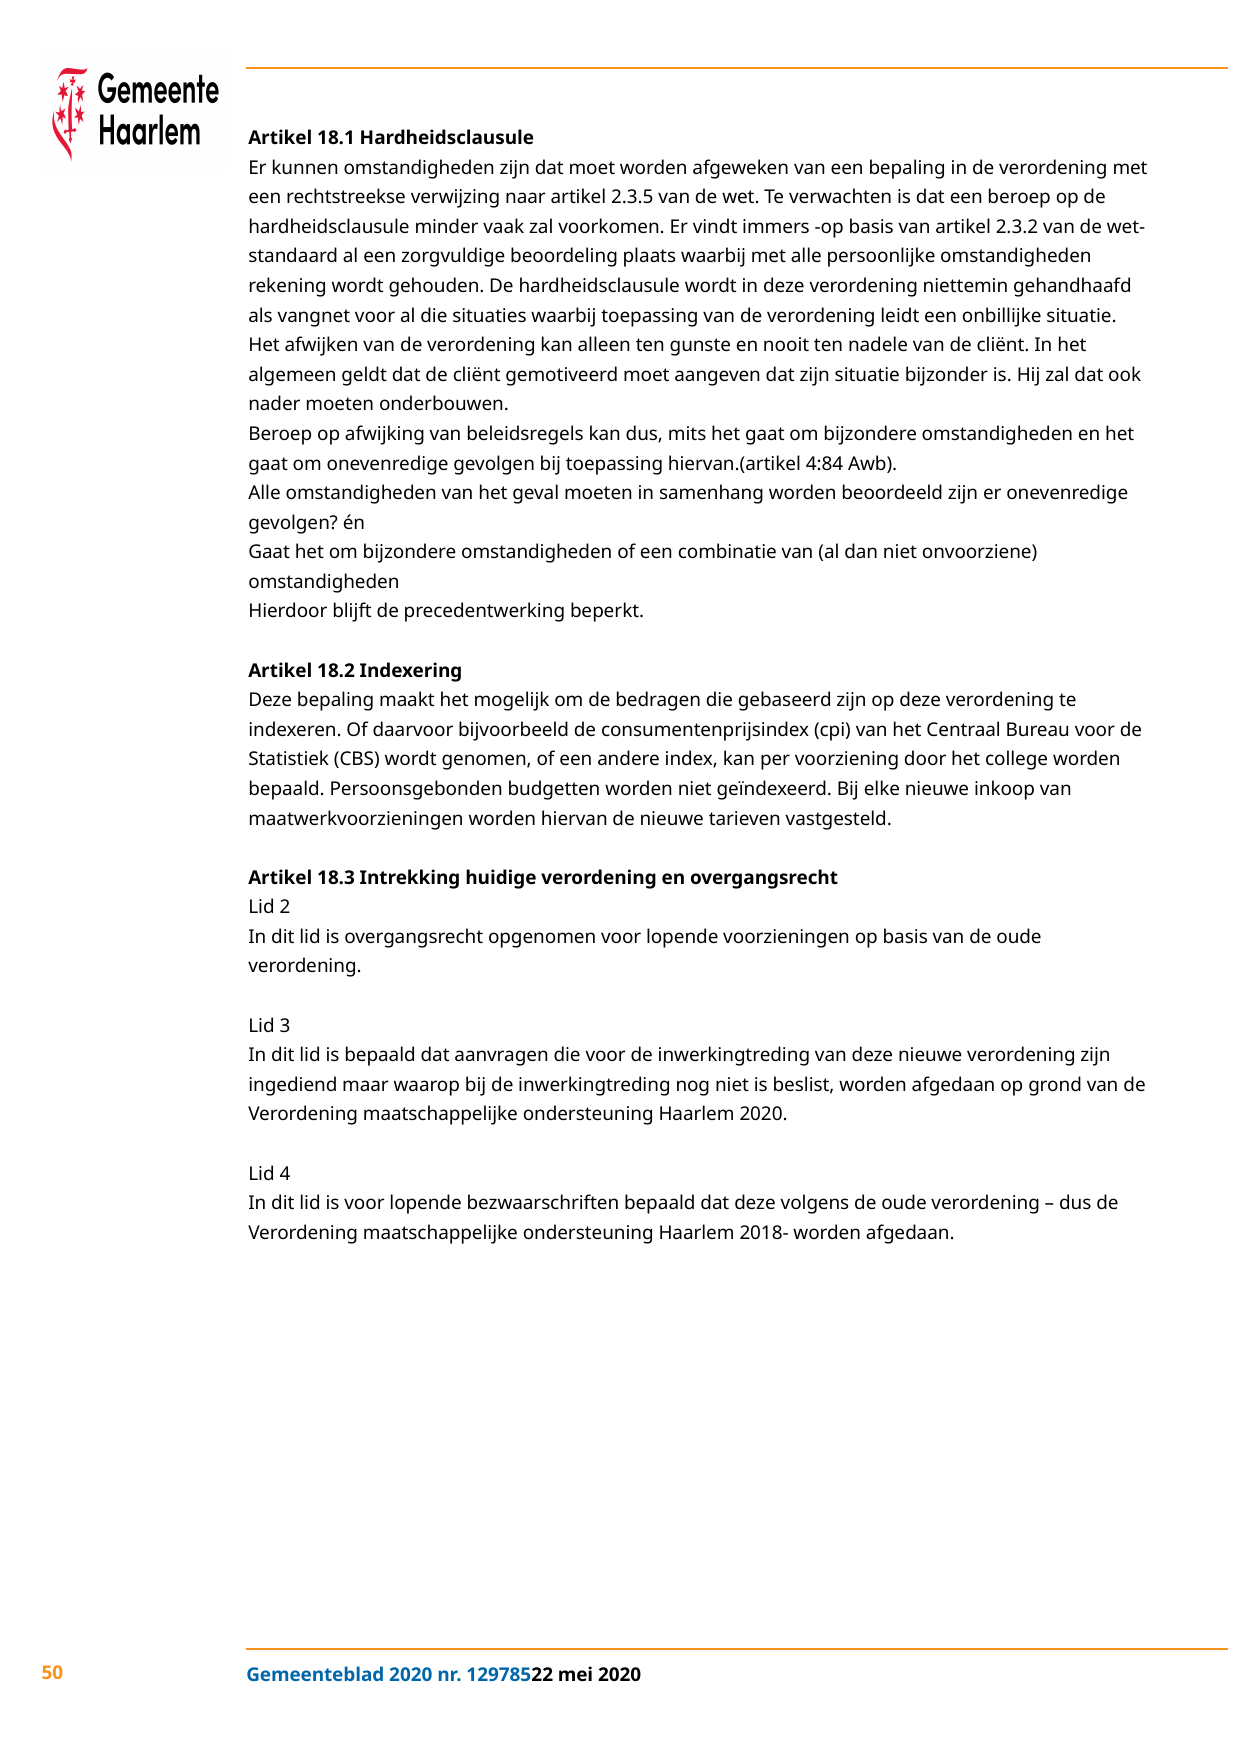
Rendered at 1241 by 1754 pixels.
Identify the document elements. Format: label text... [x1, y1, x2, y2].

text In dit lid is voor lopende bezwaarschriften bepaald dat deze volgens de oude verordening – dus de Verordening maatschappelijke ondersteuning Haarlem 2018- worden afgedaan. [248, 1189, 1152, 1245]
text Alle omstandigheden van het geval moeten in samenhang worden beoordeeld zijn er onevenredige gevolgen? én [248, 479, 1152, 535]
text Er kunnen omstandigheden zijn dat moet worden afgeweken van een bepaling in de verordening met een rechtstreekse verwijzing naar artikel 2.3.5 van de wet. Te verwachten is dat een beroep op de hardheidsclausule minder vaak zal voorkomen. Er vindt immers -op basis van artikel 2.3.2 van de wet- standaard al een zorgvuldige beoordeling plaats waarbij met alle persoonlijke omstandigheden rekening wordt gehouden. De hardheidsclausule wordt in deze verordening niettemin gehandhaafd als vangnet voor al die situaties waarbij toepassing van de verordening leidt een onbillijke situatie. [248, 154, 1152, 328]
text Het afwijken van de verordening kan alleen ten gunste en nooit ten nadele van de cliënt. In het algemeen geldt dat de cliënt gemotiveerd moet aangeven dat zijn situatie bijzonder is. Hij zal dat ook nader moeten onderbouwen. [248, 331, 1152, 416]
text Artikel 18.3 Intrekking huidige verordening en overgangsrecht [248, 864, 1152, 890]
text In dit lid is overgangsrecht opgenomen voor lopende voorzieningen op basis van de oude verordening. [248, 923, 1152, 978]
text Gaat het om bijzondere omstandigheden of een combinatie van (al dan niet onvoorziene) omstandigheden [248, 538, 1152, 594]
picture [41, 47, 231, 172]
text Artikel 18.1 Hardheidsclausule [248, 124, 1152, 150]
text Beroep op afwijking van beleidsregels kan dus, mits het gaat om bijzondere omstandigheden en het gaat om onevenredige gevolgen bij toepassing hiervan.(artikel 4:84 Awb). [248, 420, 1152, 476]
text Lid 4 [248, 1160, 1152, 1186]
text Lid 3 [248, 1012, 1152, 1038]
text Artikel 18.2 Indexering [248, 657, 1152, 683]
text Deze bepaling maakt het mogelijk om de bedragen die gebaseerd zijn op deze verordening te indexeren. Of daarvoor bijvoorbeeld de consumentenprijsindex (cpi) van het Centraal Bureau voor de Statistiek (CBS) wordt genomen, of een andere index, kan per voorziening door het college worden bepaald. Persoonsgebonden budgetten worden niet geïndexeerd. Bij elke nieuwe inkoop van maatwerkvoorzieningen worden hiervan de nieuwe tarieven vastgesteld. [248, 686, 1152, 831]
text In dit lid is bepaald dat aanvragen die voor de inwerkingtreding van deze nieuwe verordening zijn ingediend maar waarop bij de inwerkingtreding nog niet is beslist, worden afgedaan op grond van de Verordening maatschappelijke ondersteuning Haarlem 2020. [248, 1041, 1152, 1126]
text Lid 2 [248, 893, 1152, 919]
text Hierdoor blijft de precedentwerking beperkt. [248, 598, 1152, 623]
